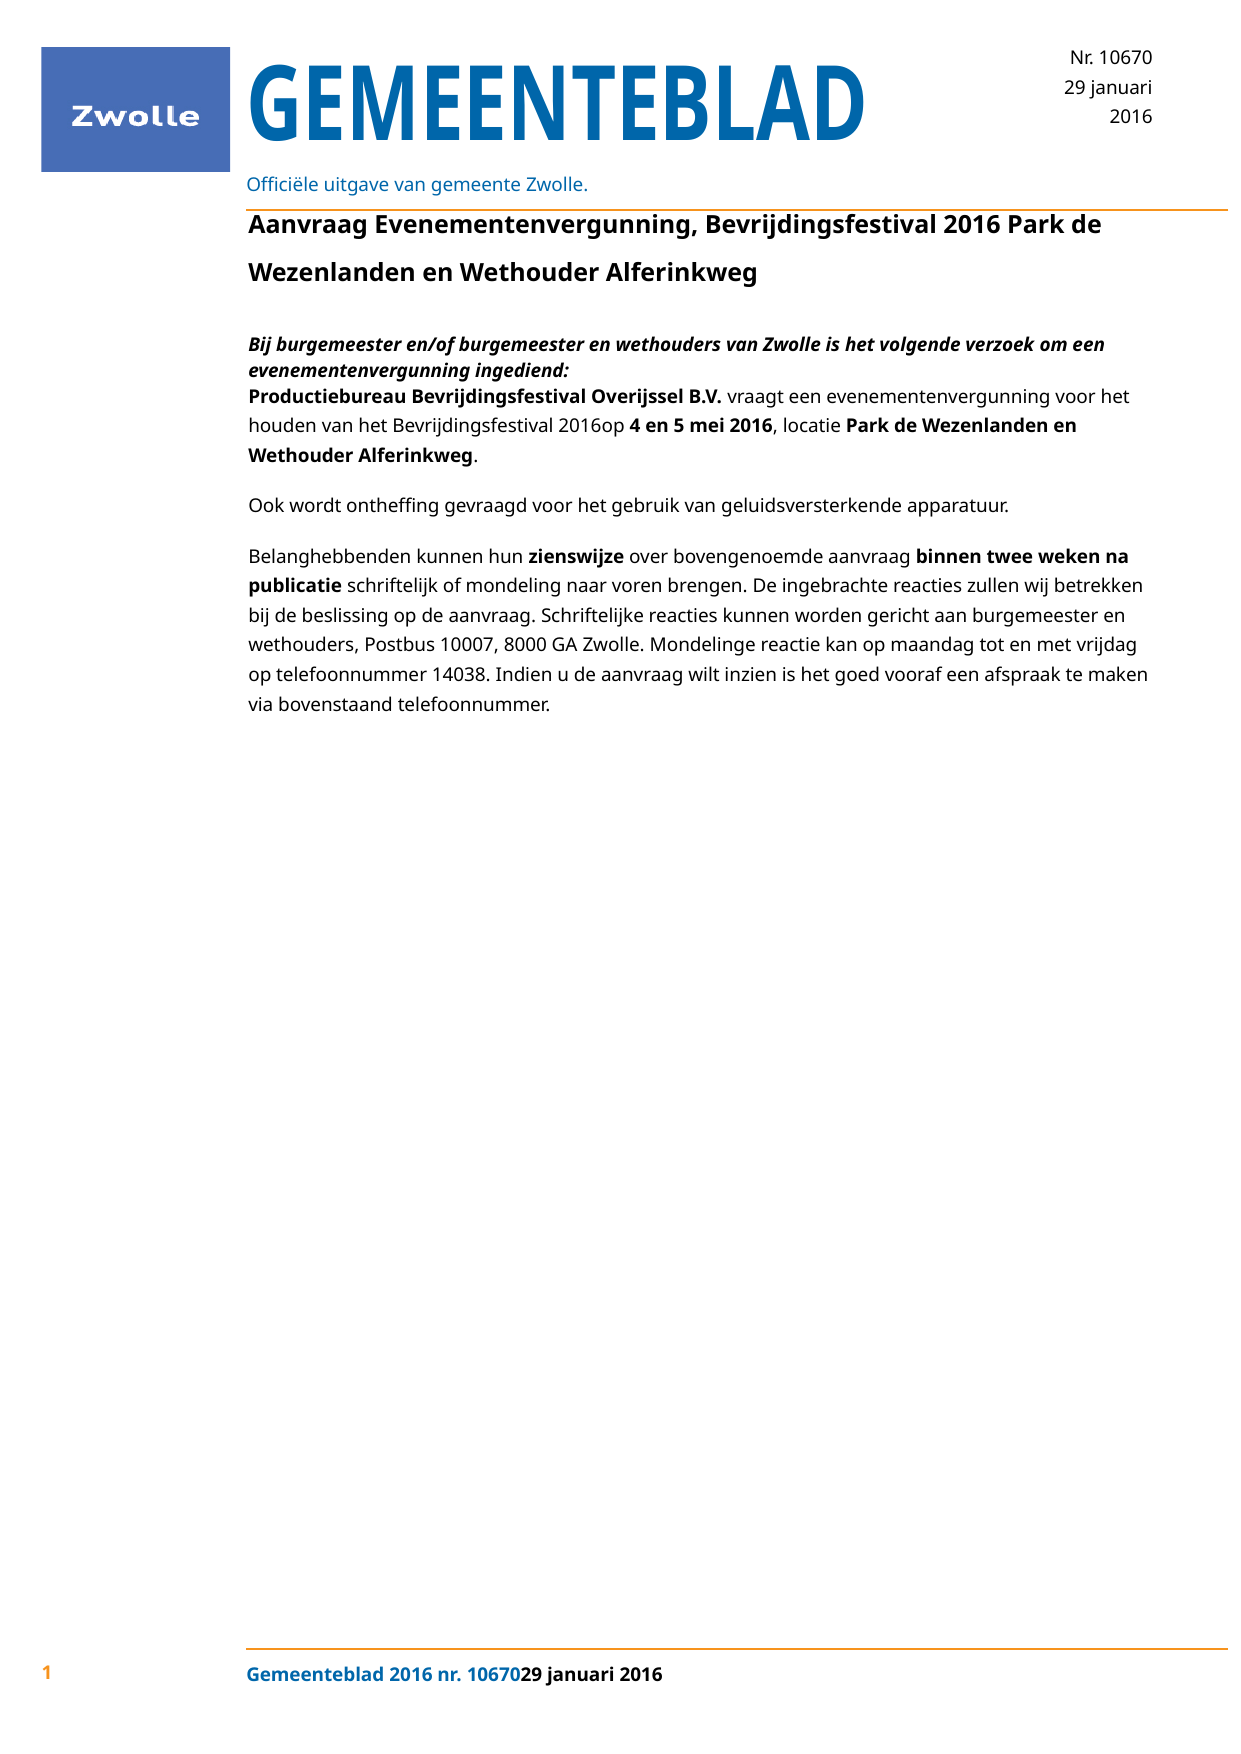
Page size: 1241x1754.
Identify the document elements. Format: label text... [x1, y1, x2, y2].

picture [41, 47, 231, 172]
text Belanghebbenden kunnen hun zienswijze over bovengenoemde aanvraag binnen twee weken na publicatie schriftelijk of mondeling naar voren brengen. De ingebrachte reacties zullen wij betrekken bij de beslissing op de aanvraag. Schriftelijke reacties kunnen worden gericht aan burgemeester en wethouders, Postbus 10007, 8000 GA Zwolle. Mondelinge reactie kan op maandag tot en met vrijdag op telefoonnummer 14038. Indien u de aanvraag wilt inzien is het goed vooraf een afspraak te maken via bovenstaand telefoonnummer. [248, 543, 1152, 717]
text Ook wordt ontheffing gevraagd voor het gebruik van geluidsversterkende apparatuur. [248, 492, 1152, 518]
text Bij burgemeester en/of burgemeester en wethouders van Zwolle is het volgende verzoek om een evenementenvergunning ingediend: [248, 331, 1152, 383]
text Productiebureau Bevrijdingsfestival Overijssel B.V. vraagt een evenementenvergunning voor het houden van het Bevrijdingsfestival 2016op 4 en 5 mei 2016, locatie Park de Wezenlanden en Wethouder Alferinkweg. [248, 383, 1152, 468]
text Aanvraag Evenementenvergunning, Bevrijdingsfestival 2016 Park de Wezenlanden en Wethouder Alferinkweg [248, 211, 1152, 288]
